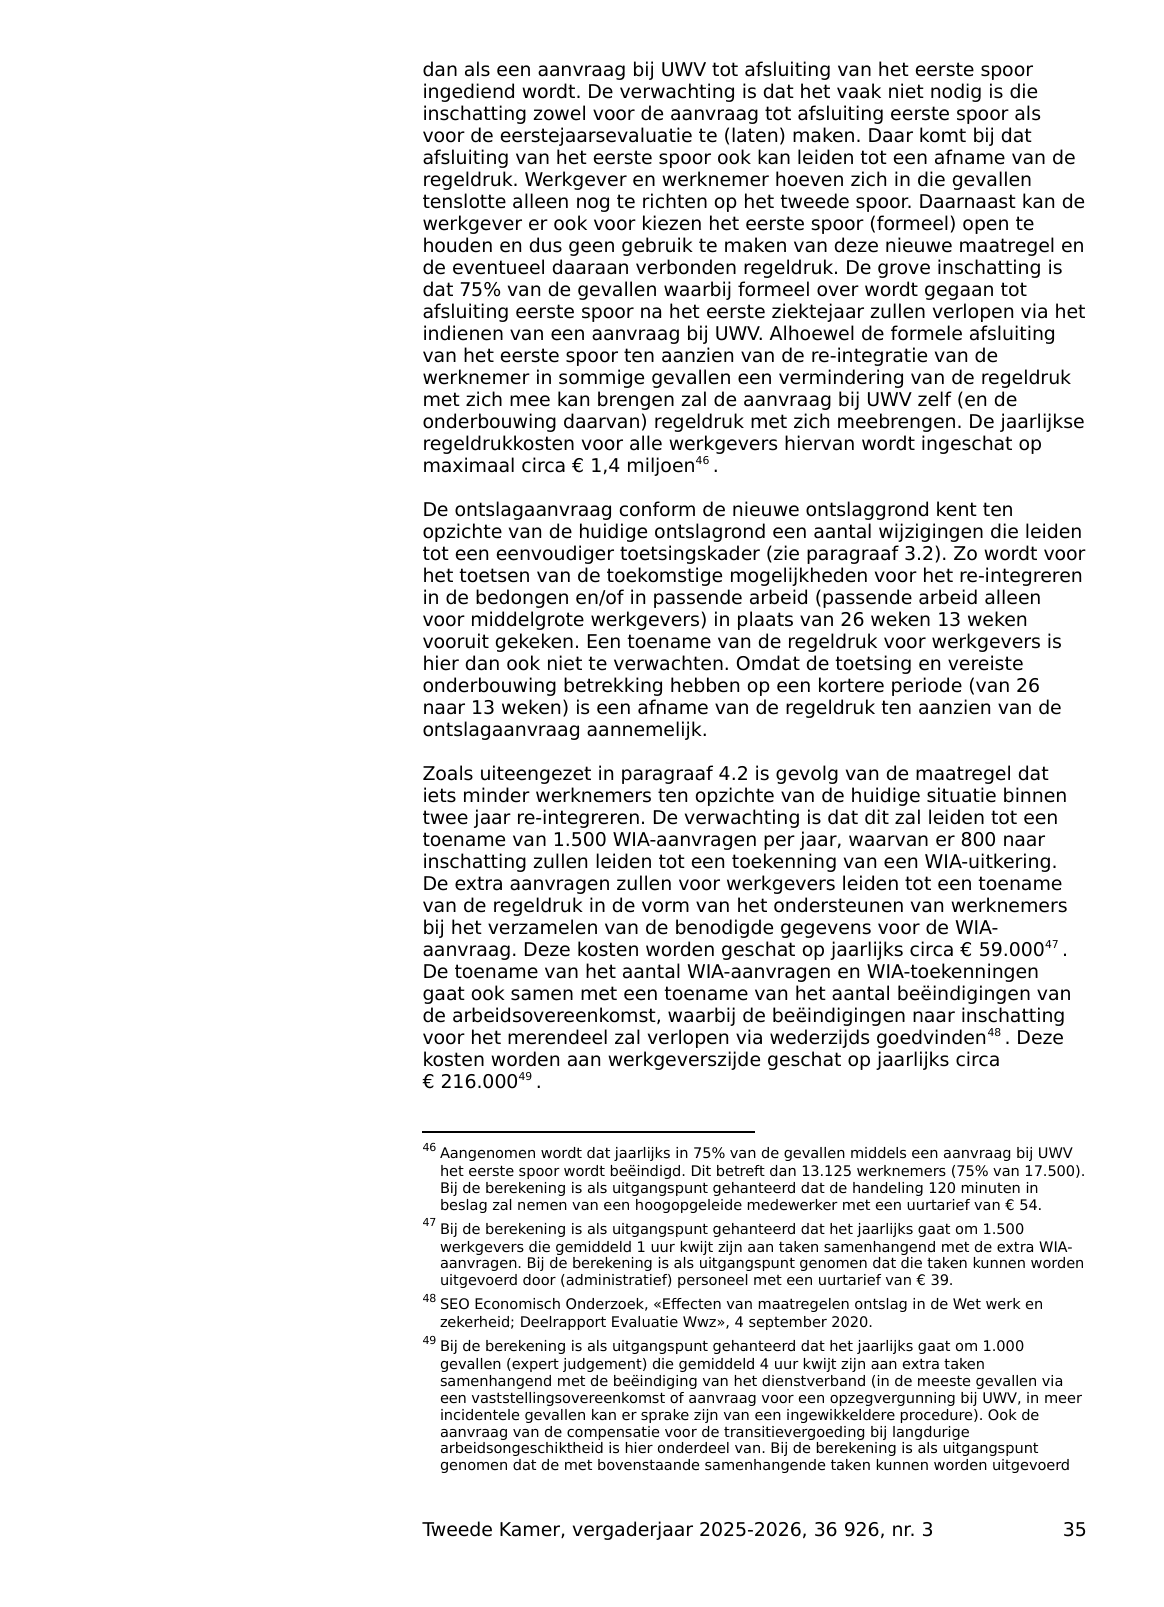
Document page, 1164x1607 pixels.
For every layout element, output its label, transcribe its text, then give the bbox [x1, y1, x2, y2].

text Bij de berekening is als uitgangspunt gehanteerd dat het jaarlijks gaat om 1.000 gevallen (expert judgement) die gemiddeld 4 uur kwijt zijn aan extra taken samenhangend met de beëindiging van het dienstverband (in de meeste gevallen via een vaststellingsovereenkomst of aanvraag voor een opzegvergunning bij UWV, in meer incidentele gevallen kan er sprake zijn van een ingewikkeldere procedure). Ook de aanvraag van de compensatie voor de transitievergoeding bij langdurige arbeidsongeschiktheid is hier onderdeel van. Bij de berekening is als uitgangspunt genomen dat de met bovenstaande samenhangende taken kunnen worden uitgevoerd [422, 1334, 1087, 1474]
text Aangenomen wordt dat jaarlijks in 75% van de gevallen middels een aanvraag bij UWV het eerste spoor wordt beëindigd. Dit betreft dan 13.125 werknemers (75% van 17.500). Bij de berekening is als uitgangspunt gehanteerd dat de handeling 120 minuten in beslag zal nemen van een hoogopgeleide medewerker met een uurtarief van € 54. [422, 1141, 1087, 1214]
text Zoals uiteengezet in paragraaf 4.2 is gevolg van de maatregel dat iets minder werknemers ten opzichte van de huidige situatie binnen twee jaar re-integreren. De verwachting is dat dit zal leiden tot een toename van 1.500 WIA-aanvragen per jaar, waarvan er 800 naar inschatting zullen leiden tot een toekenning van een WIA-uitkering. De extra aanvragen zullen voor werkgevers leiden tot een toename van de regeldruk in de vorm van het ondersteunen van werknemers bij het verzamelen van de benodigde gegevens voor de WIA-aanvraag. Deze kosten worden geschat op jaarlijks circa € 59.000. De toename van het aantal WIA-aanvragen en WIA-toekenningen gaat ook samen met een toename van het aantal beëindigingen van de arbeidsovereenkomst, waarbij de beëindigingen naar inschatting voor het merendeel zal verlopen via wederzijds goedvinden. Deze kosten worden aan werkgeverszijde geschat op jaarlijks circa € 216.000. [422, 763, 1087, 1092]
text dan als een aanvraag bij UWV tot afsluiting van het eerste spoor ingediend wordt. De verwachting is dat het vaak niet nodig is die inschatting zowel voor de aanvraag tot afsluiting eerste spoor als voor de eerstejaarsevaluatie te (laten) maken. Daar komt bij dat afsluiting van het eerste spoor ook kan leiden tot een afname van de regeldruk. Werkgever en werknemer hoeven zich in die gevallen tenslotte alleen nog te richten op het tweede spoor. Daarnaast kan de werkgever er ook voor kiezen het eerste spoor (formeel) open te houden en dus geen gebruik te maken van deze nieuwe maatregel en de eventueel daaraan verbonden regeldruk. De grove inschatting is dat 75% van de gevallen waarbij formeel over wordt gegaan tot afsluiting eerste spoor na het eerste ziektejaar zullen verlopen via het indienen van een aanvraag bij UWV. Alhoewel de formele afsluiting van het eerste spoor ten aanzien van de re-integratie van de werknemer in sommige gevallen een vermindering van de regeldruk met zich mee kan brengen zal de aanvraag bij UWV zelf (en de onderbouwing daarvan) regeldruk met zich meebrengen. De jaarlijkse regeldrukkosten voor alle werkgevers hiervan wordt ingeschat op maximaal circa € 1,4 miljoen. [422, 59, 1087, 477]
text Bij de berekening is als uitgangspunt gehanteerd dat het jaarlijks gaat om 1.500 werkgevers die gemiddeld 1 uur kwijt zijn aan taken samenhangend met de extra WIA-aanvragen. Bij de berekening is als uitgangspunt genomen dat die taken kunnen worden uitgevoerd door (administratief) personeel met een uurtarief van € 39. [422, 1217, 1087, 1289]
text SEO Economisch Onderzoek, «Effecten van maatregelen ontslag in de Wet werk en zekerheid; Deelrapport Evaluatie Wwz», 4 september 2020. [422, 1292, 1087, 1331]
text De ontslagaanvraag conform de nieuwe ontslaggrond kent ten opzichte van de huidige ontslagrond een aantal wijzigingen die leiden tot een eenvoudiger toetsingskader (zie paragraaf 3.2). Zo wordt voor het toetsen van de toekomstige mogelijkheden voor het re-integreren in de bedongen en/of in passende arbeid (passende arbeid alleen voor middelgrote werkgevers) in plaats van 26 weken 13 weken vooruit gekeken. Een toename van de regeldruk voor werkgevers is hier dan ook niet te verwachten. Omdat de toetsing en vereiste onderbouwing betrekking hebben op een kortere periode (van 26 naar 13 weken) is een afname van de regeldruk ten aanzien van de ontslagaanvraag aannemelijk. [422, 499, 1087, 741]
